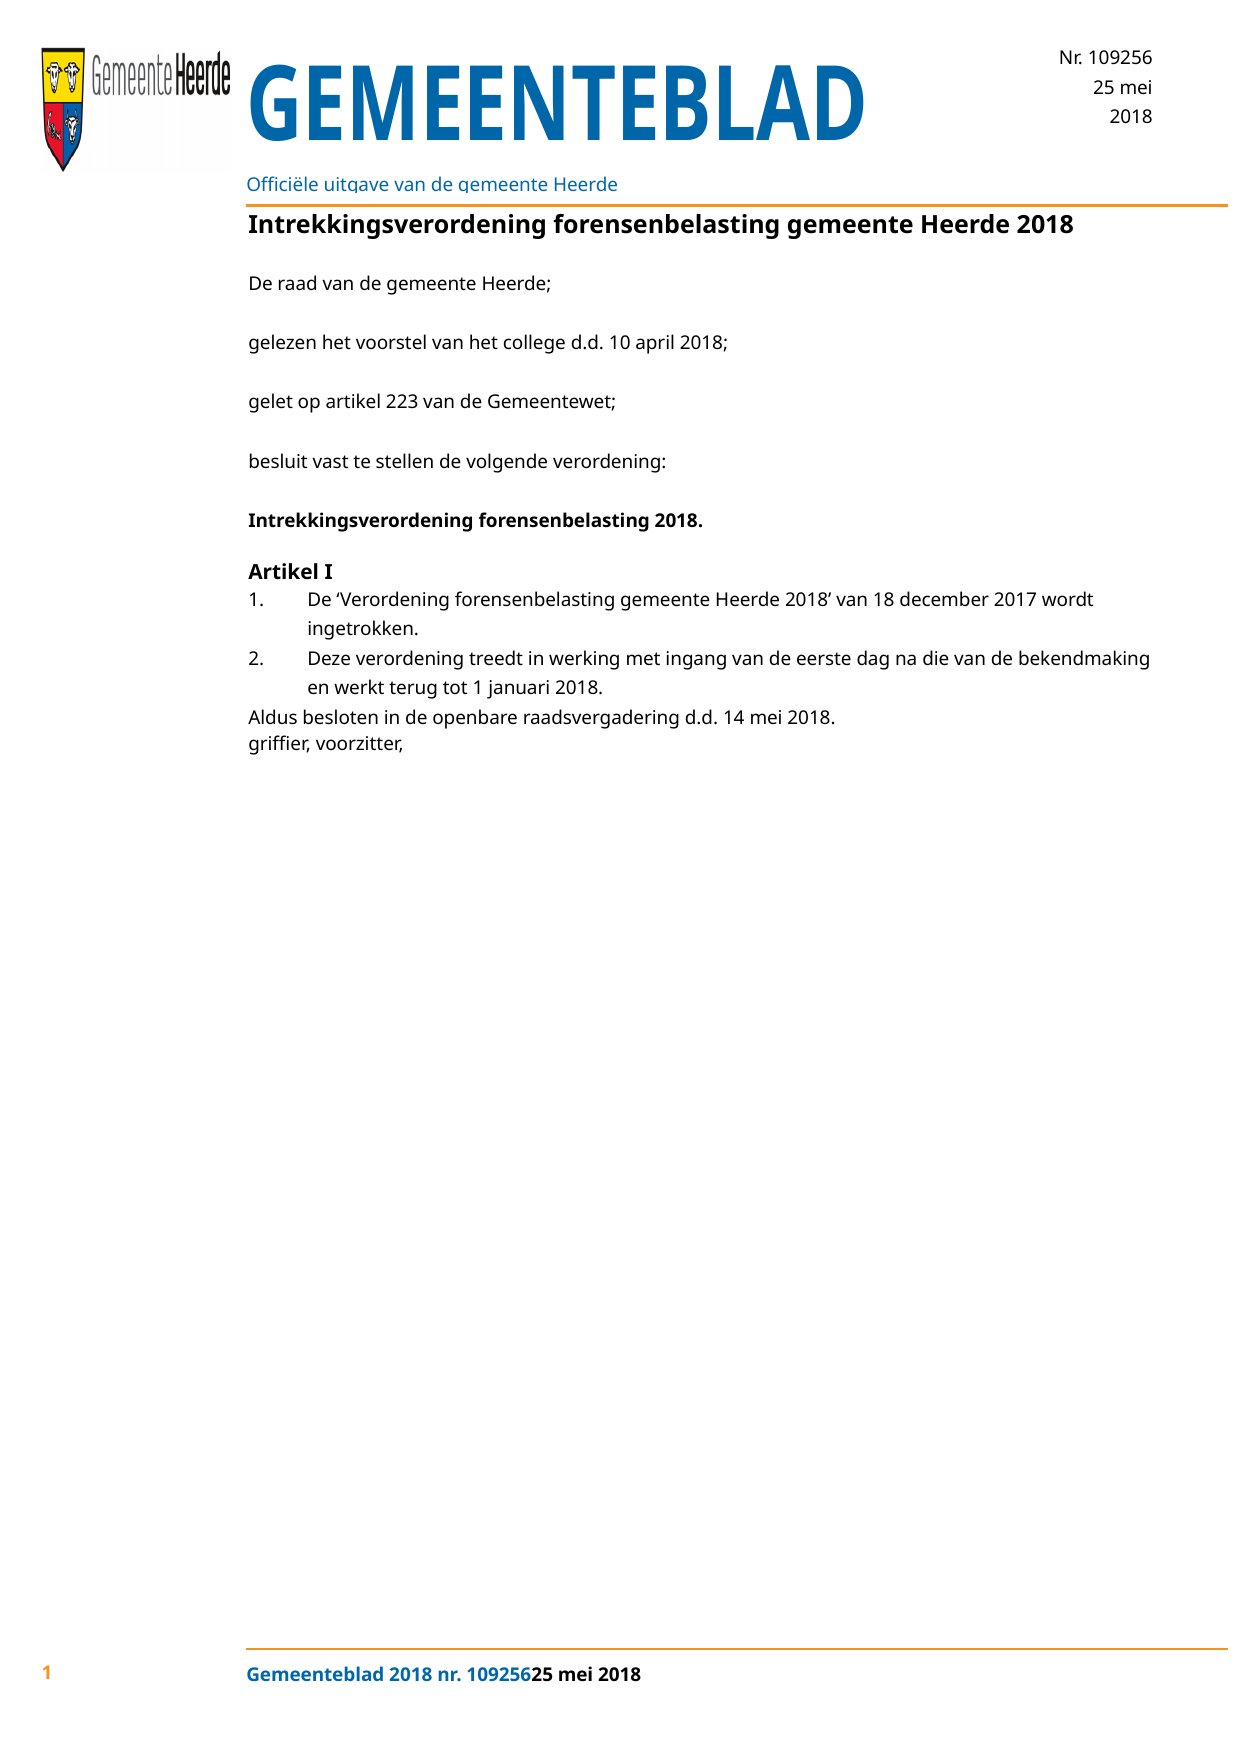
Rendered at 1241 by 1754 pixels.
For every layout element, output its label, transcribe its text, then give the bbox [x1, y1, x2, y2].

text De raad van de gemeente Heerde; [248, 270, 1152, 296]
list De ‘Verordening forensenbelasting gemeente Heerde 2018’ van 18 december 2017 wordt ingetrokken. [248, 586, 1152, 641]
text Artikel I [248, 557, 1152, 586]
text gelezen het voorstel van het college d.d. 10 april 2018; [248, 329, 1152, 355]
picture [41, 47, 231, 172]
text Intrekkingsverordening forensenbelasting gemeente Heerde 2018 [248, 207, 1152, 241]
list Deze verordening treedt in werking met ingang van de eerste dag na die van de bekendmaking en werkt terug tot 1 januari 2018. [248, 645, 1152, 700]
text gelet op artikel 223 van de Gemeentewet; [248, 389, 1152, 414]
text Intrekkingsverordening forensenbelasting 2018. [248, 507, 1152, 533]
text Aldus besloten in de openbare raadsvergadering d.d. 14 mei 2018. [248, 704, 1152, 730]
text besluit vast te stellen de volgende verordening: [248, 448, 1152, 473]
text griffier, voorzitter, [248, 730, 1152, 756]
